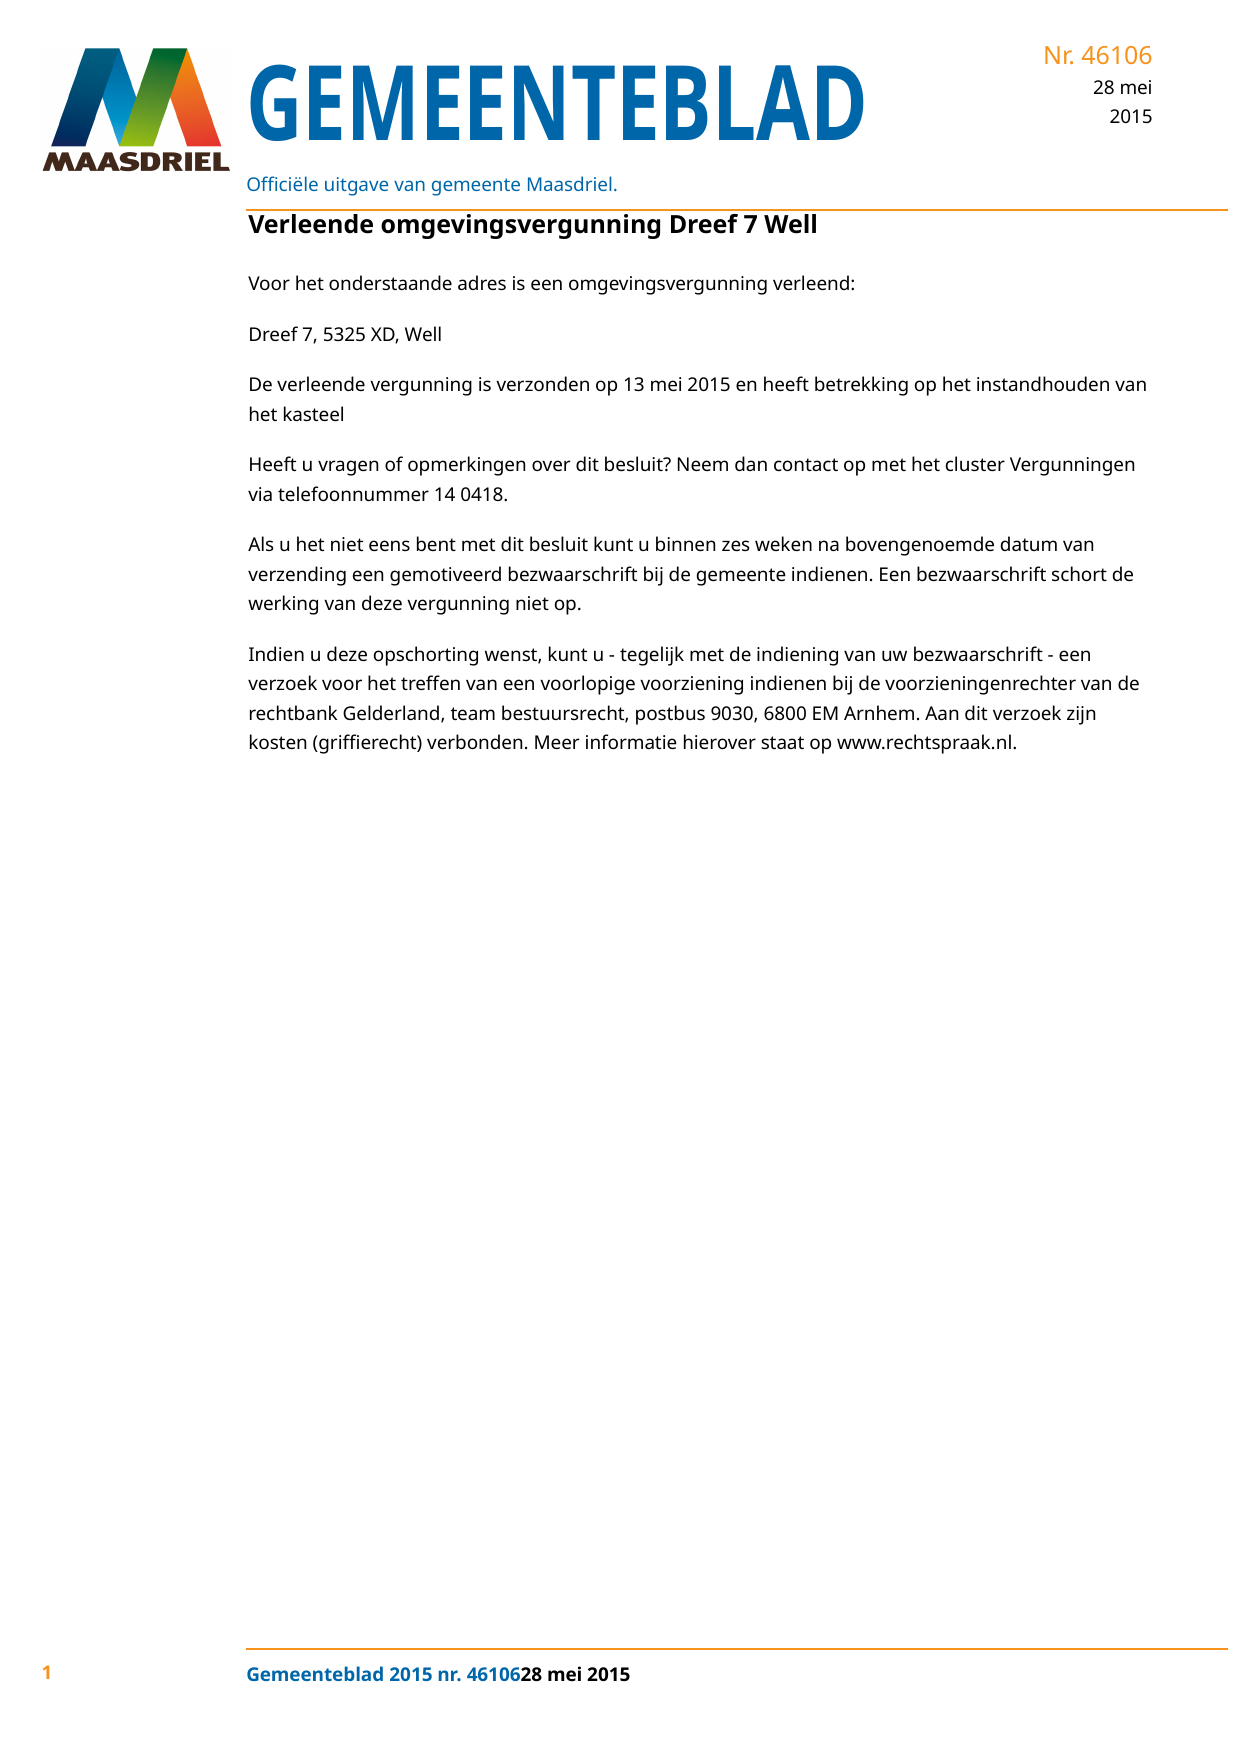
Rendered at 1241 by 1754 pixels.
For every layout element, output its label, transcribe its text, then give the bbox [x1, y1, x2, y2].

text Dreef 7, 5325 XD, Well [248, 321, 1152, 346]
text De verleende vergunning is verzonden op 13 mei 2015 en heeft betrekking op het instandhouden van het kasteel [248, 371, 1152, 426]
picture [41, 47, 231, 172]
text Verleende omgevingsvergunning Dreef 7 Well [248, 211, 1152, 241]
text Heeft u vragen of opmerkingen over dit besluit? Neem dan contact op met het cluster Vergunningen via telefoonnummer 14 0418. [248, 451, 1152, 506]
text Indien u deze opschorting wenst, kunt u - tegelijk met de indiening van uw bezwaarschrift - een verzoek voor het treffen van een voorlopige voorziening indienen bij de voorzieningenrechter van de rechtbank Gelderland, team bestuursrecht, postbus 9030, 6800 EM Arnhem. Aan dit verzoek zijn kosten (griffierecht) verbonden. Meer informatie hierover staat op www.rechtspraak.nl. [248, 641, 1152, 755]
text Voor het onderstaande adres is een omgevingsvergunning verleend: [248, 270, 1152, 296]
text Als u het niet eens bent met dit besluit kunt u binnen zes weken na bovengenoemde datum van verzending een gemotiveerd bezwaarschrift bij de gemeente indienen. Een bezwaarschrift schort de werking van deze vergunning niet op. [248, 531, 1152, 616]
